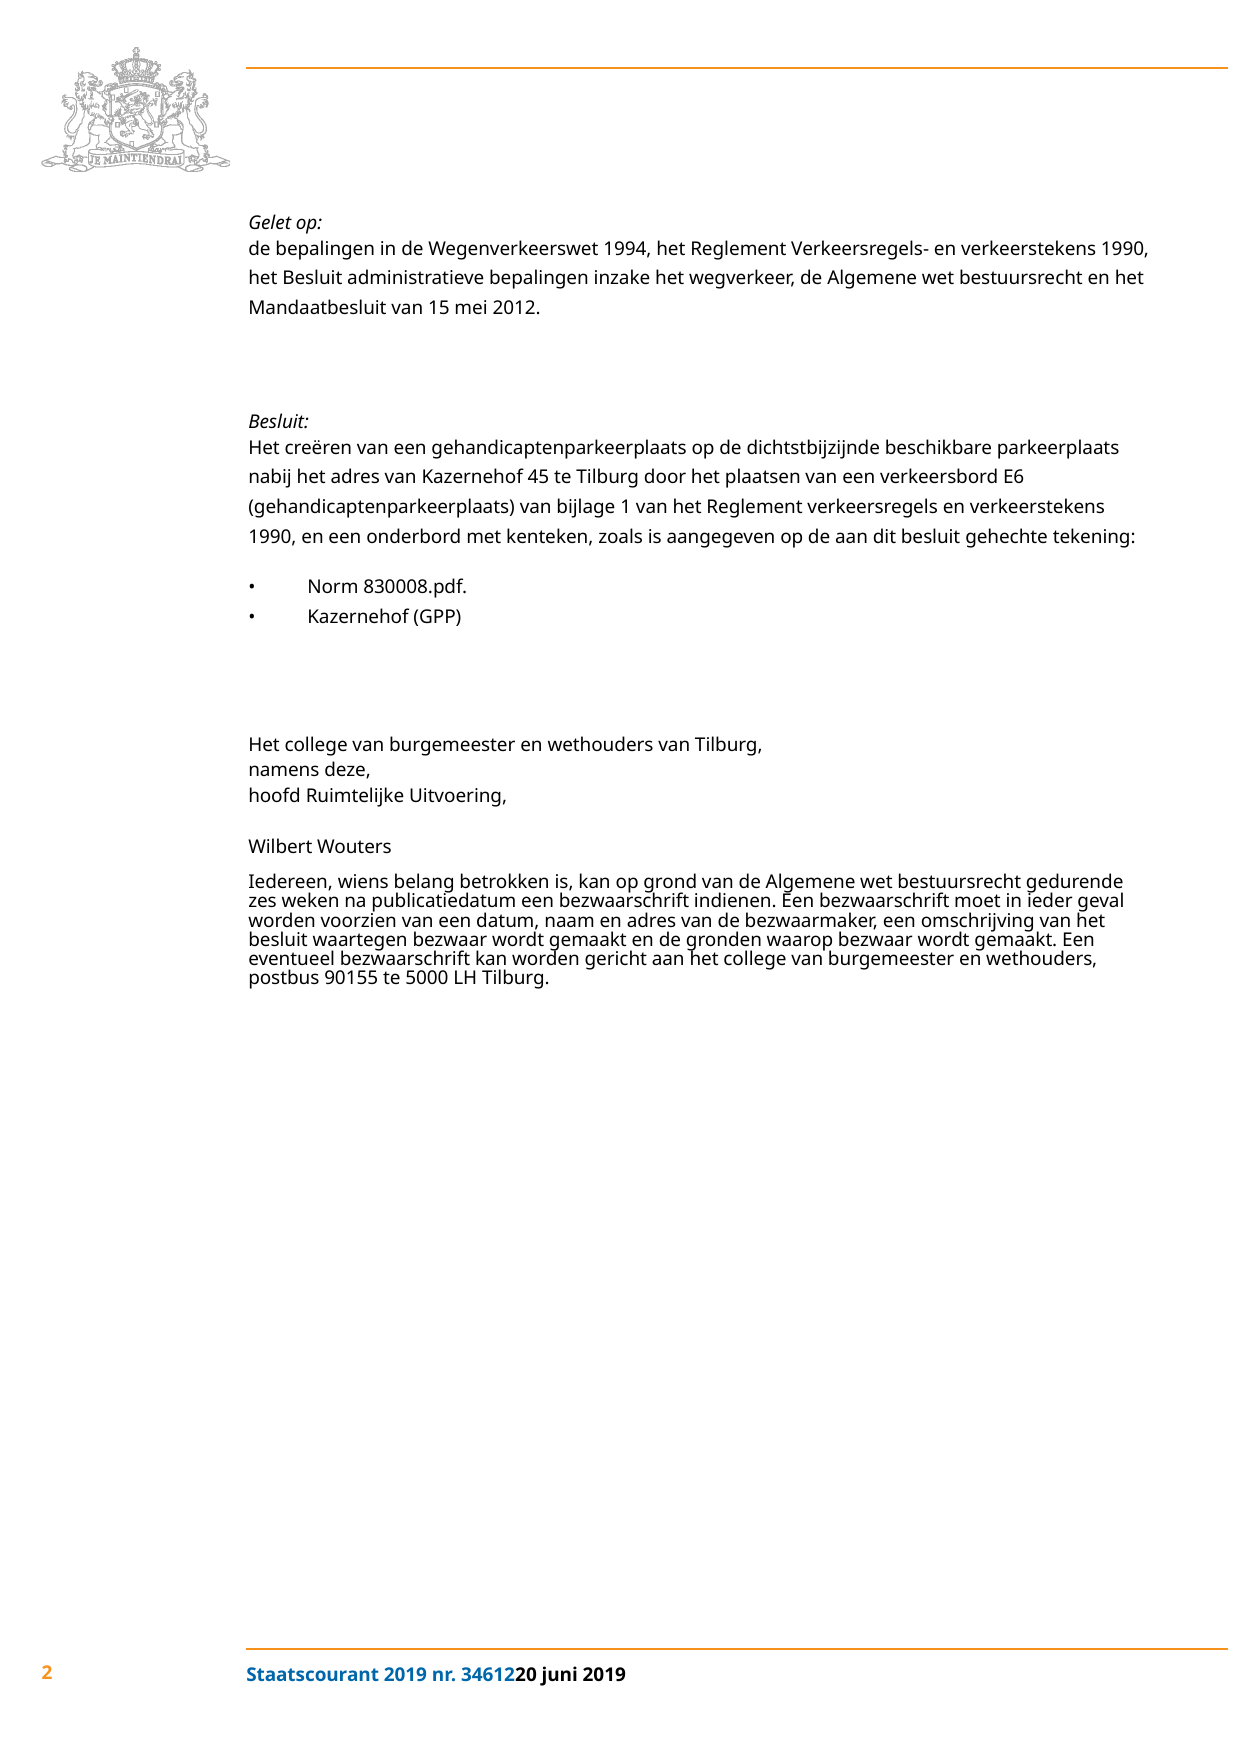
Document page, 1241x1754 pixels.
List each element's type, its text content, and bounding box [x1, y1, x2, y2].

list Norm 830008.pdf. [248, 573, 1152, 599]
text Iedereen, wiens belang betrokken is, kan op grond van de Algemene wet bestuursrecht gedurende zes weken na publicatiedatum een bezwaarschrift indienen. Een bezwaarschrift moet in ieder geval worden voorzien van een datum, naam en adres van de bezwaarmaker, een omschrijving van het besluit waartegen bezwaar wordt gemaakt en de gronden waarop bezwaar wordt gemaakt. Een eventueel bezwaarschrift kan worden gericht aan het college van burgemeester en wethouders, postbus 90155 te 5000 LH Tilburg. [248, 873, 1152, 989]
picture [41, 47, 231, 172]
text Het creëren van een gehandicaptenparkeerplaats op de dichtstbijzijnde beschikbare parkeerplaats nabij het adres van Kazernehof 45 te Tilburg door het plaatsen van een verkeersbord E6 (gehandicaptenparkeerplaats) van bijlage 1 van het Reglement verkeersregels en verkeerstekens 1990, en een onderbord met kenteken, zoals is aangegeven op de aan dit besluit gehechte tekening: [248, 434, 1152, 549]
text de bepalingen in de Wegenverkeerswet 1994, het Reglement Verkeersregels- en verkeerstekens 1990, het Besluit administratieve bepalingen inzake het wegverkeer, de Algemene wet bestuursrecht en het Mandaatbesluit van 15 mei 2012. [248, 235, 1152, 320]
text Het college van burgemeester en wethouders van Tilburg, [248, 731, 1152, 756]
text Wilbert Wouters [248, 834, 1152, 859]
list Kazernehof (GPP) [248, 603, 1152, 629]
text Gelet op: [248, 209, 1152, 235]
text namens deze, [248, 756, 1152, 782]
text Besluit: [248, 408, 1152, 434]
text hoofd Ruimtelijke Uitvoering, [248, 782, 1152, 808]
